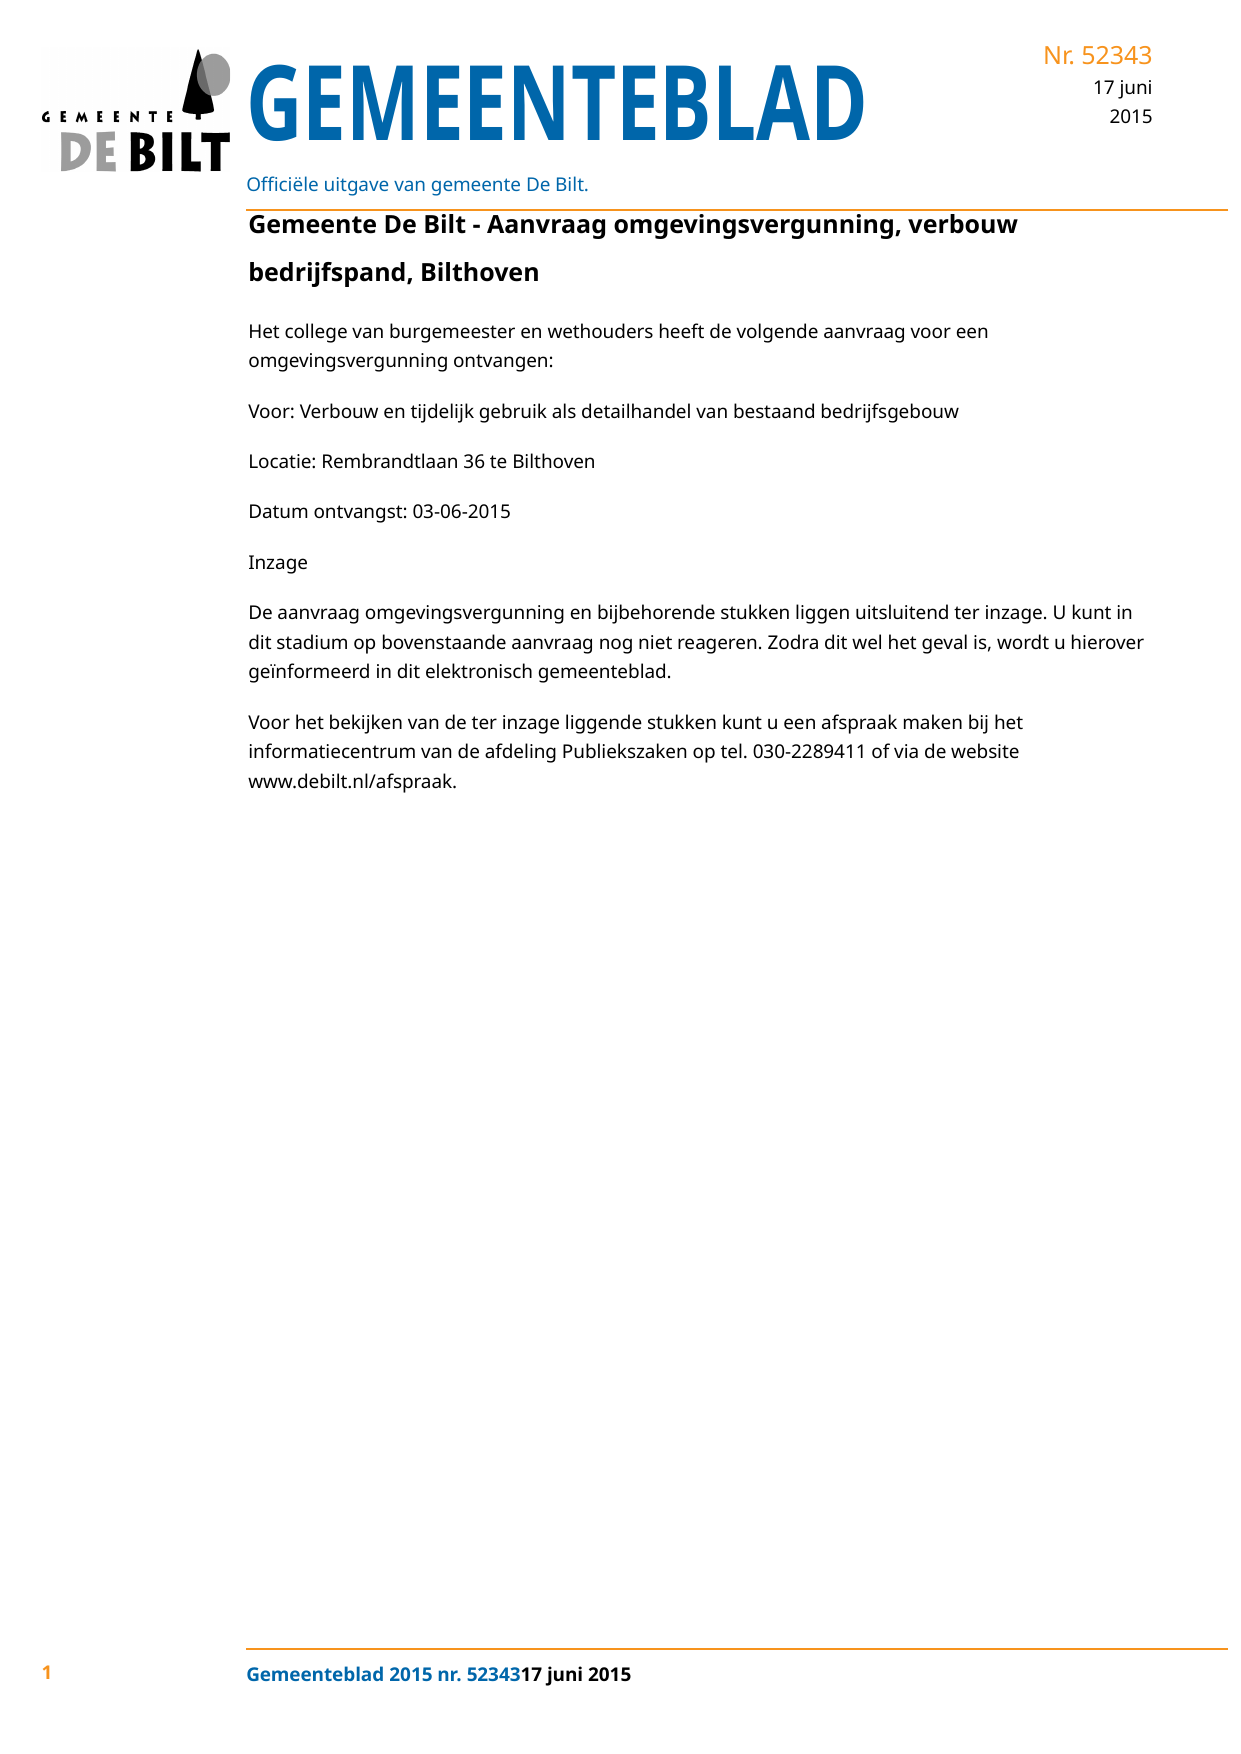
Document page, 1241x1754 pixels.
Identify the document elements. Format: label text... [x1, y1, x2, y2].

text Voor: Verbouw en tijdelijk gebruik als detailhandel van bestaand bedrijfsgebouw [248, 398, 1152, 424]
text Voor het bekijken van de ter inzage liggende stukken kunt u een afspraak maken bij het informatiecentrum van de afdeling Publiekszaken op tel. 030-2289411 of via de website www.debilt.nl/afspraak. [248, 709, 1152, 794]
picture [41, 47, 231, 172]
text De aanvraag omgevingsvergunning en bijbehorende stukken liggen uitsluitend ter inzage. U kunt in dit stadium op bovenstaande aanvraag nog niet reageren. Zodra dit wel het geval is, wordt u hierover geïnformeerd in dit elektronisch gemeenteblad. [248, 599, 1152, 684]
text Locatie: Rembrandtlaan 36 te Bilthoven [248, 448, 1152, 474]
text Datum ontvangst: 03-06-2015 [248, 499, 1152, 524]
text Inzage [248, 549, 1152, 575]
text Het college van burgemeester en wethouders heeft de volgende aanvraag voor een omgevingsvergunning ontvangen: [248, 318, 1152, 373]
text Gemeente De Bilt - Aanvraag omgevingsvergunning, verbouw bedrijfspand, Bilthoven [248, 211, 1152, 288]
